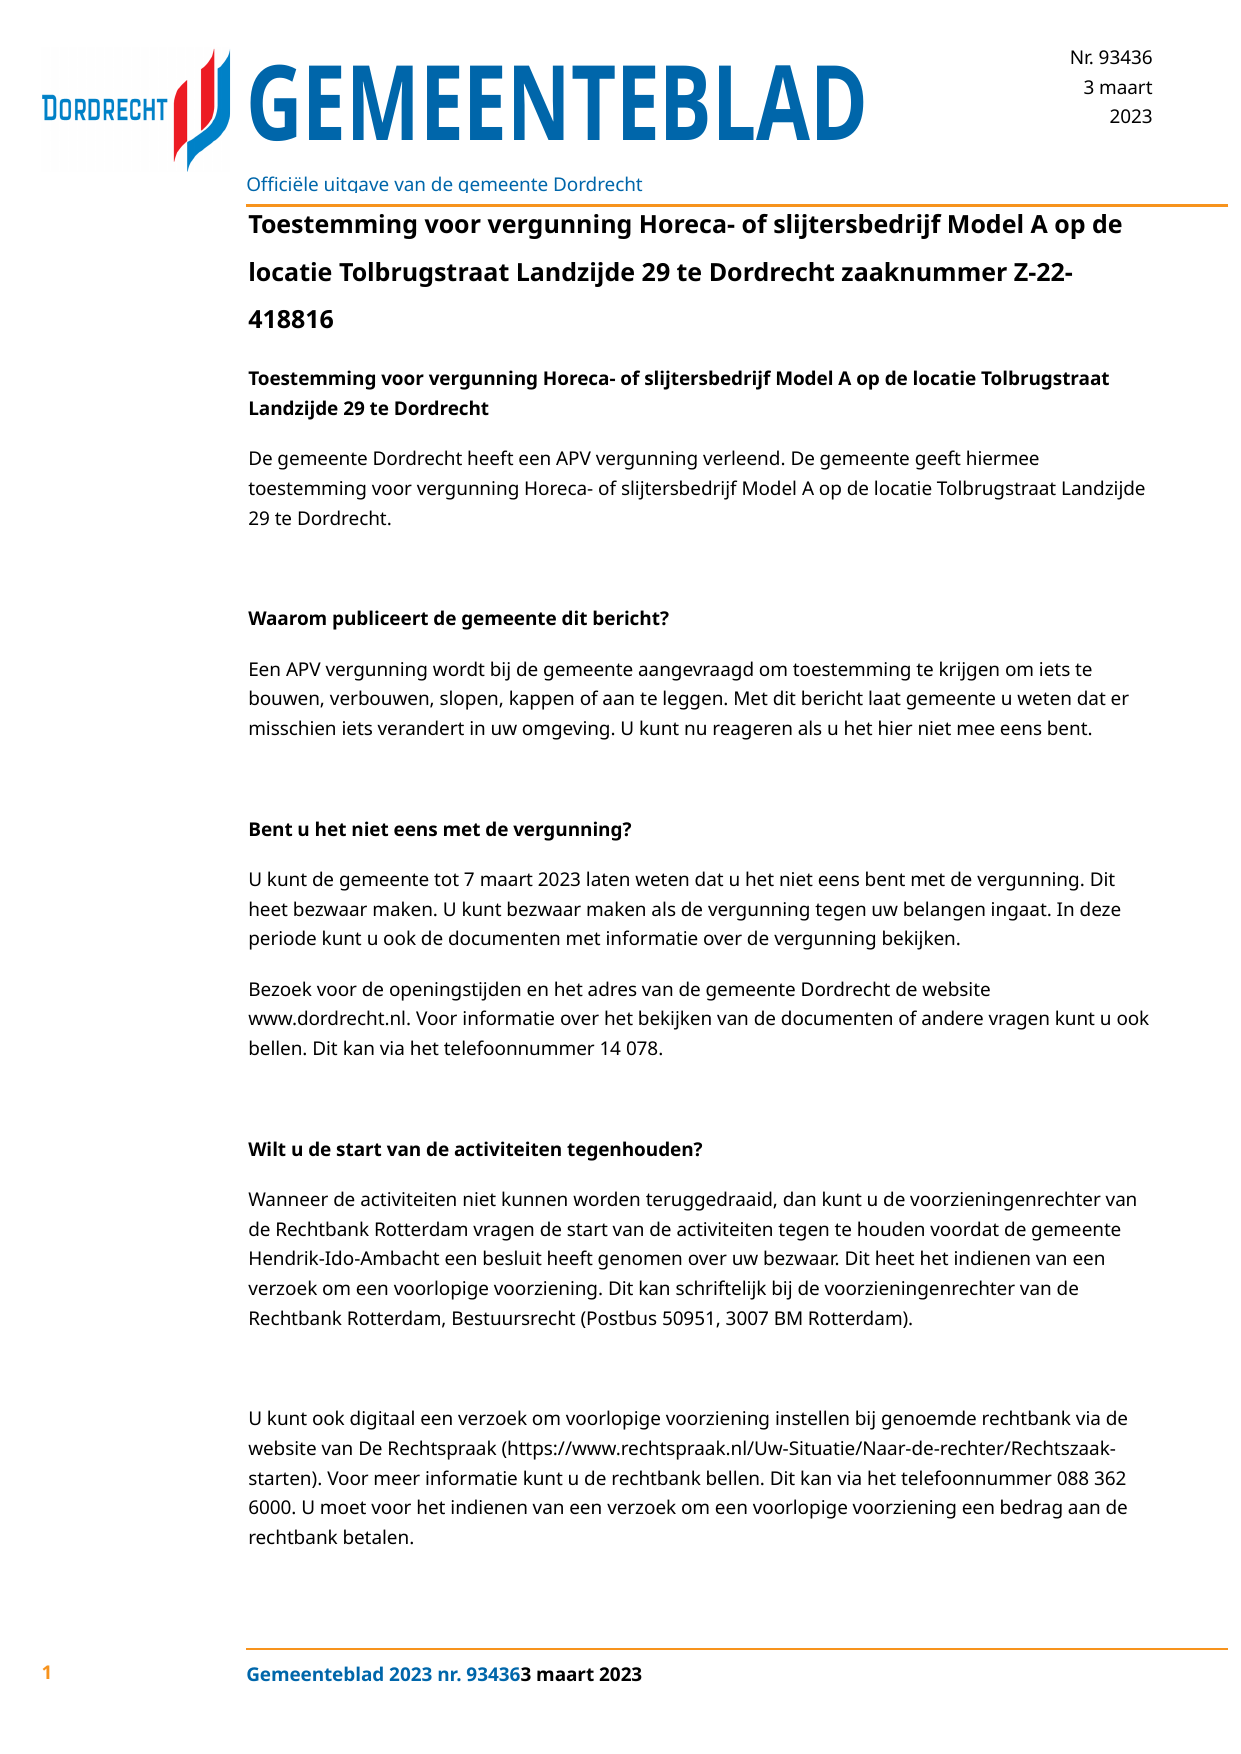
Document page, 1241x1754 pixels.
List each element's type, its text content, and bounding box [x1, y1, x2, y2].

text Toestemming voor vergunning Horeca- of slijtersbedrijf Model A op de locatie Tolbrugstraat Landzijde 29 te Dordrecht zaaknummer Z-22-418816 [248, 207, 1152, 336]
text Bent u het niet eens met de vergunning? [248, 816, 1152, 842]
text De gemeente Dordrecht heeft een APV vergunning verleend. De gemeente geeft hiermee toestemming voor vergunning Horeca- of slijtersbedrijf Model A op de locatie Tolbrugstraat Landzijde 29 te Dordrecht. [248, 446, 1152, 530]
text Wanneer de activiteiten niet kunnen worden teruggedraaid, dan kunt u de voorzieningenrechter van de Rechtbank Rotterdam vragen de start van de activiteiten tegen te houden voordat de gemeente Hendrik-Ido-Ambacht een besluit heeft genomen over uw bezwaar. Dit heet het indienen van een verzoek om een voorlopige voorziening. Dit kan schriftelijk bij de voorzieningenrechter van de Rechtbank Rotterdam, Bestuursrecht (Postbus 50951, 3007 BM Rotterdam). [248, 1186, 1152, 1330]
text U kunt ook digitaal een verzoek om voorlopige voorziening instellen bij genoemde rechtbank via de website van De Rechtspraak (https://www.rechtspraak.nl/Uw-Situatie/Naar-de-rechter/Rechtszaak-starten). Voor meer informatie kunt u de rechtbank bellen. Dit kan via het telefoonnummer 088 362 6000. U moet voor het indienen van een verzoek om een voorlopige voorziening een bedrag aan de rechtbank betalen. [248, 1406, 1152, 1549]
text Bezoek voor de openingstijden en het adres van de gemeente Dordrecht de website www.dordrecht.nl. Voor informatie over het bekijken van de documenten of andere vragen kunt u ook bellen. Dit kan via het telefoonnummer 14 078. [248, 976, 1152, 1061]
text U kunt de gemeente tot 7 maart 2023 laten weten dat u het niet eens bent met de vergunning. Dit heet bezwaar maken. U kunt bezwaar maken als de vergunning tegen uw belangen ingaat. In deze periode kunt u ook de documenten met informatie over de vergunning bekijken. [248, 866, 1152, 951]
text Wilt u de start van de activiteiten tegenhouden? [248, 1136, 1152, 1162]
text Waarom publiceert de gemeente dit bericht? [248, 606, 1152, 631]
text Een APV vergunning wordt bij de gemeente aangevraagd om toestemming te krijgen om iets te bouwen, verbouwen, slopen, kappen of aan te leggen. Met dit bericht laat gemeente u weten dat er misschien iets verandert in uw omgeving. U kunt nu reageren als u het hier niet mee eens bent. [248, 656, 1152, 741]
picture [41, 47, 231, 172]
text Toestemming voor vergunning Horeca- of slijtersbedrijf Model A op de locatie Tolbrugstraat Landzijde 29 te Dordrecht [248, 366, 1152, 421]
